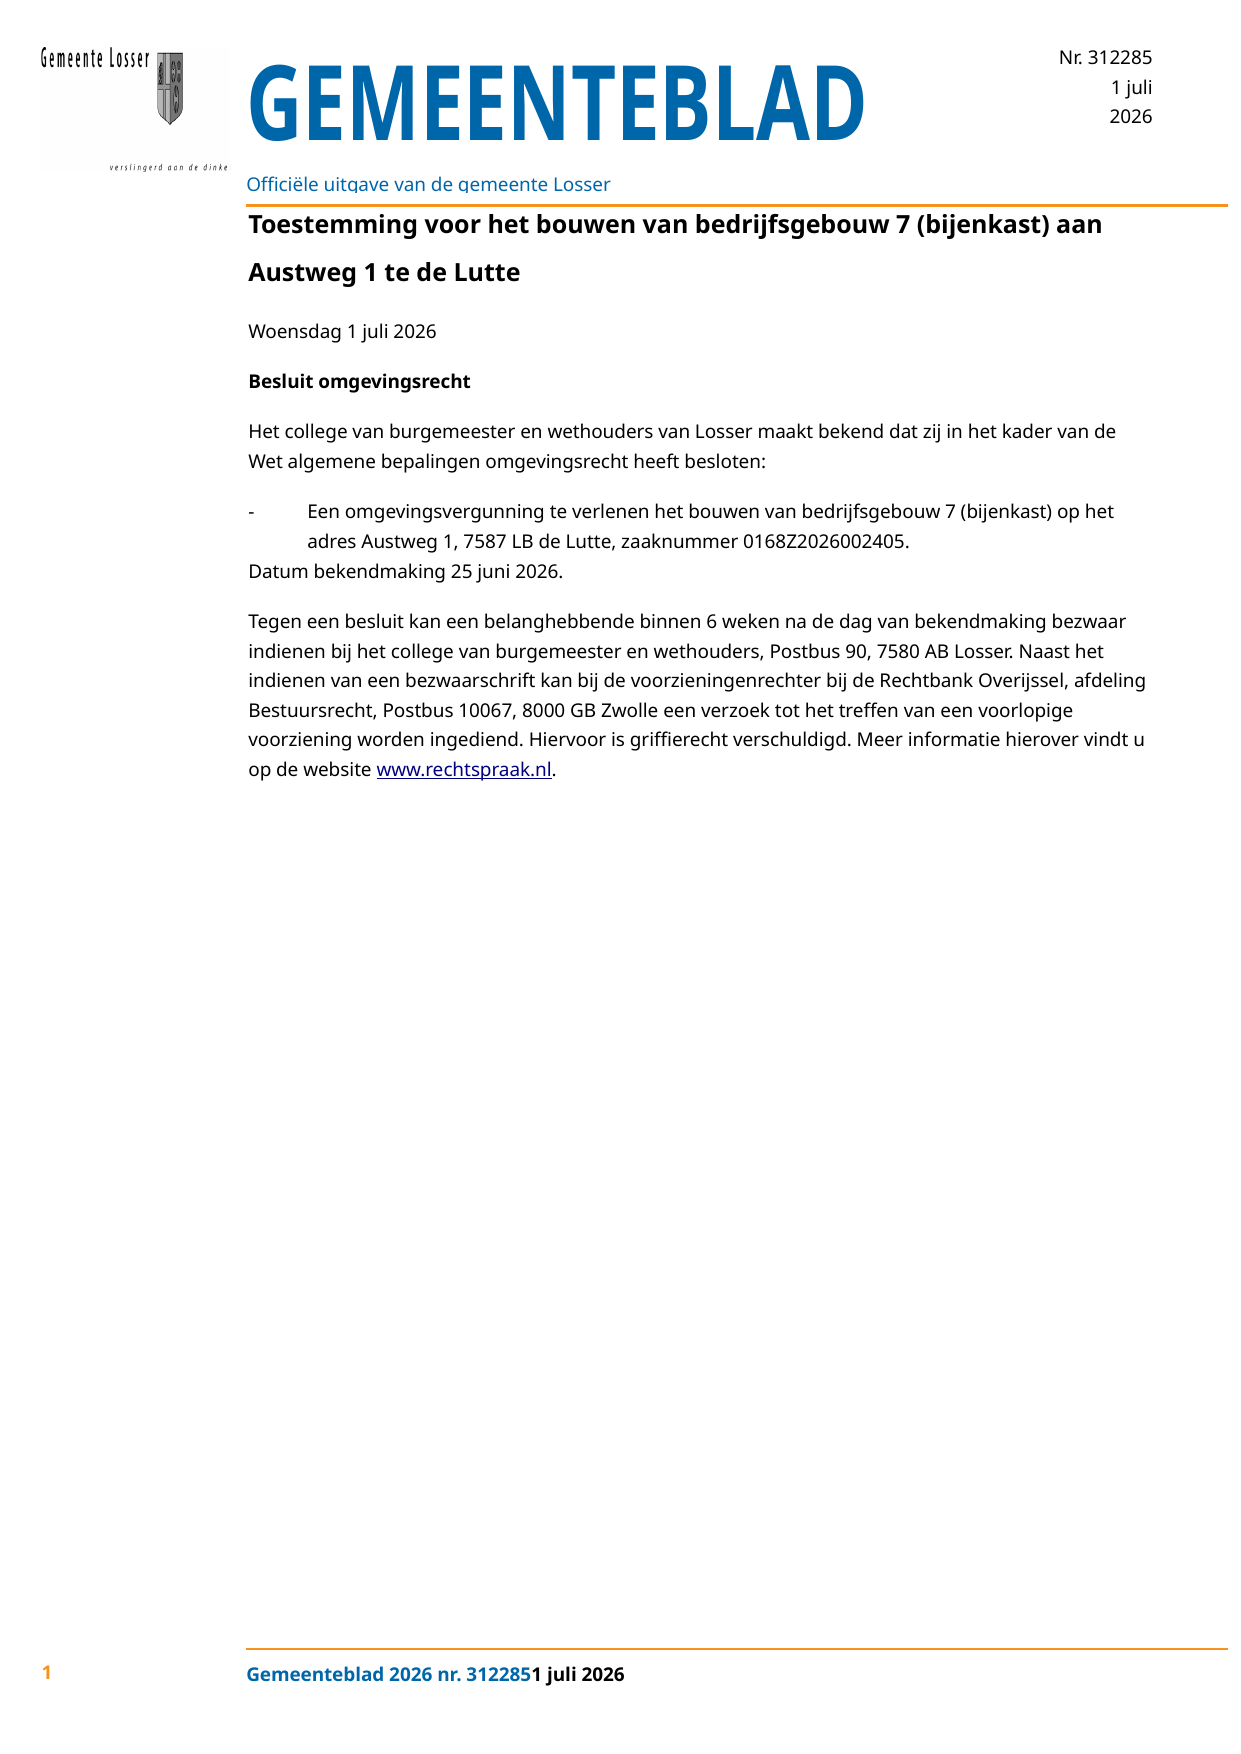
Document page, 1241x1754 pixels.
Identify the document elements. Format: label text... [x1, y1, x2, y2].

text Besluit omgevingsrecht [248, 368, 1152, 394]
text Datum bekendmaking 25 juni 2026. [248, 558, 1152, 584]
text Het college van burgemeester en wethouders van Losser maakt bekend dat zij in het kader van de Wet algemene bepalingen omgevingsrecht heeft besloten: [248, 419, 1152, 474]
list Een omgevingsvergunning te verlenen het bouwen van bedrijfsgebouw 7 (bijenkast) op het adres Austweg 1, 7587 LB de Lutte, zaaknummer 0168Z2026002405. [248, 499, 1152, 554]
text Toestemming voor het bouwen van bedrijfsgebouw 7 (bijenkast) aan Austweg 1 te de Lutte [248, 207, 1152, 288]
text Woensdag 1 juli 2026 [248, 318, 1152, 344]
text Tegen een besluit kan een belanghebbende binnen 6 weken na de dag van bekendmaking bezwaar indienen bij het college van burgemeester en wethouders, Postbus 90, 7580 AB Losser. Naast het indienen van een bezwaarschrift kan bij de voorzieningenrechter bij de Rechtbank Overijssel, afdeling Bestuursrecht, Postbus 10067, 8000 GB Zwolle een verzoek tot het treffen van een voorlopige voorziening worden ingediend. Hiervoor is griffierecht verschuldigd. Meer informatie hierover vindt u op de website www.rechtspraak.nl. [248, 608, 1152, 782]
picture [41, 47, 231, 172]
